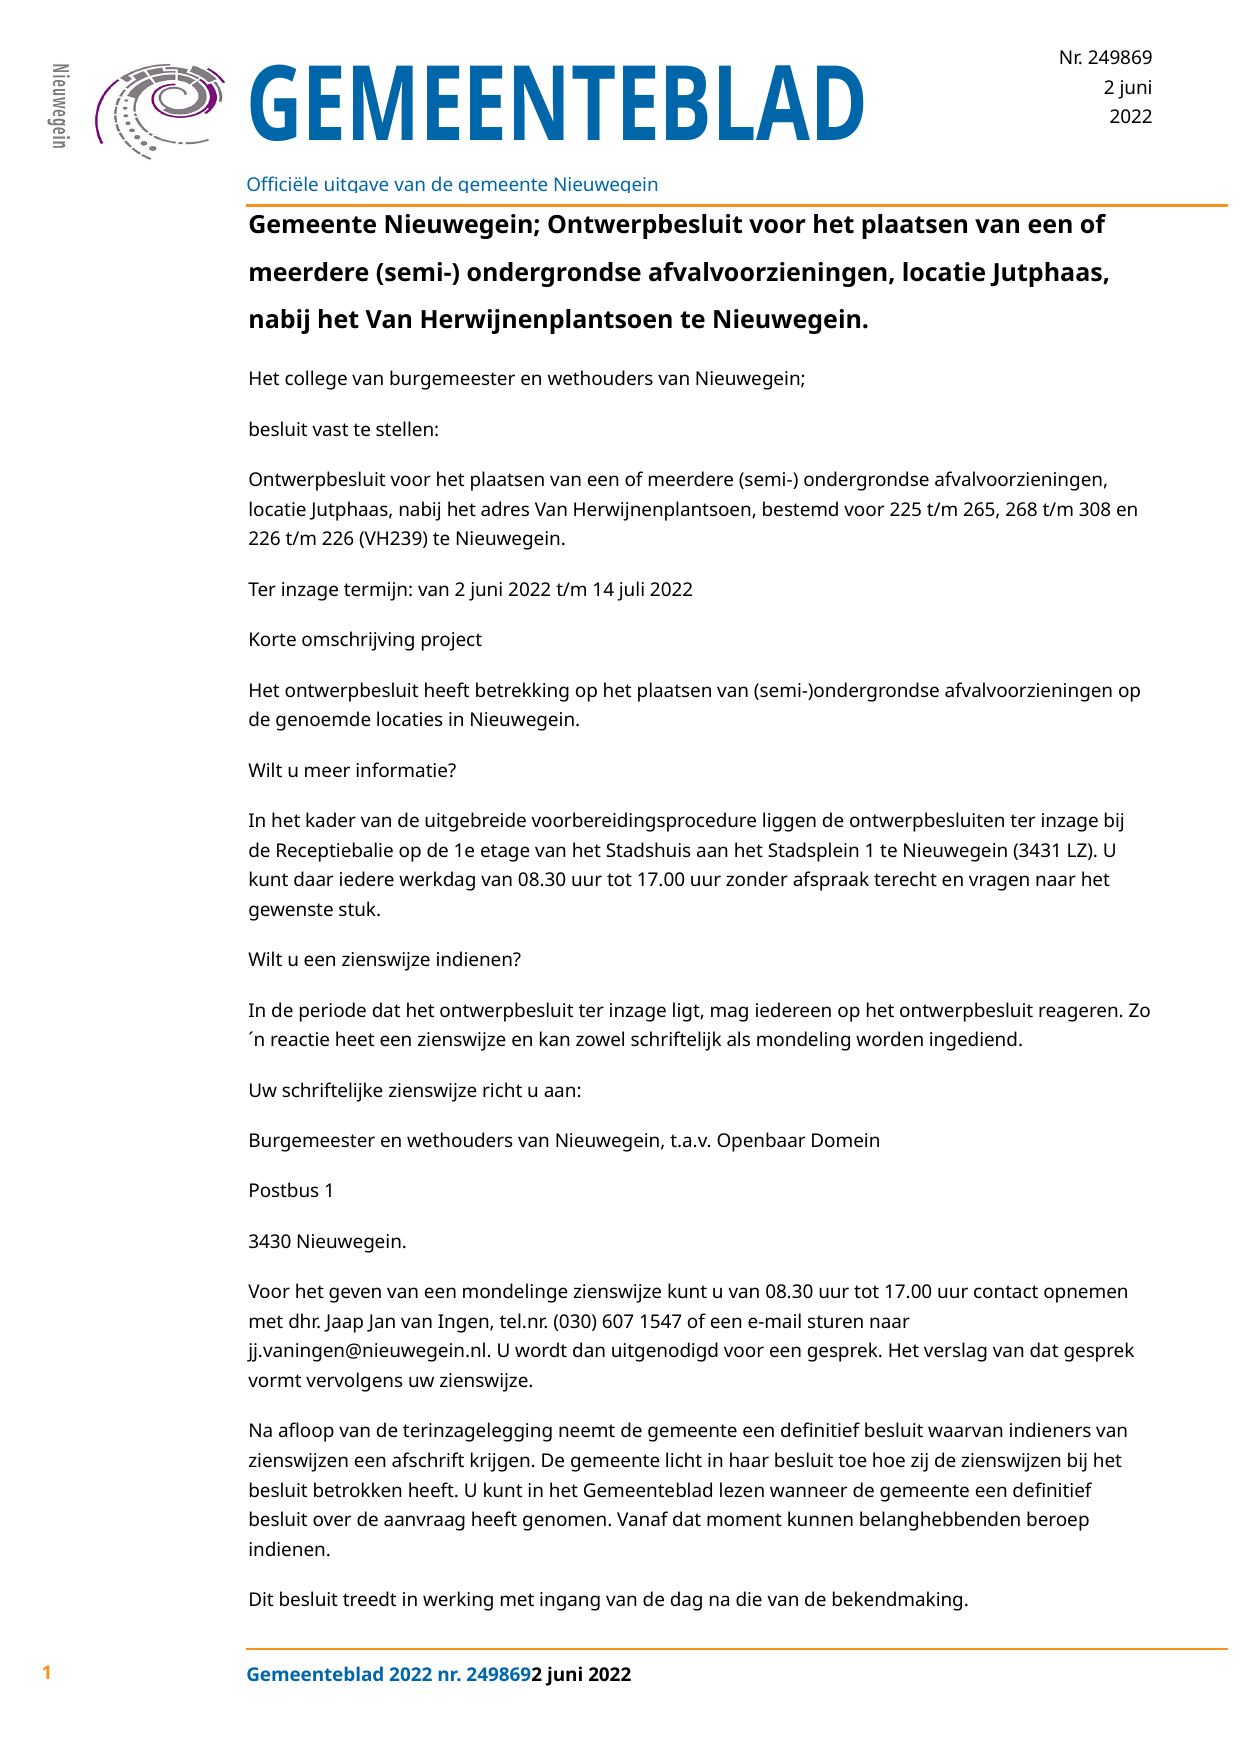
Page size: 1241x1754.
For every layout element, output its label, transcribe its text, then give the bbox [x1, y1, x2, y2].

text Dit besluit treedt in werking met ingang van de dag na die van de bekendmaking. [248, 1586, 1152, 1612]
text Het college van burgemeester en wethouders van Nieuwegein; [248, 366, 1152, 391]
text Ontwerpbesluit voor het plaatsen van een of meerdere (semi-) ondergrondse afvalvoorzieningen, locatie Jutphaas, nabij het adres Van Herwijnenplantsoen, bestemd voor 225 t/m 265, 268 t/m 308 en 226 t/m 226 (VH239) te Nieuwegein. [248, 466, 1152, 551]
text Na afloop van de terinzagelegging neemt de gemeente een definitief besluit waarvan indieners van zienswijzen een afschrift krijgen. De gemeente licht in haar besluit toe hoe zij de zienswijzen bij het besluit betrokken heeft. U kunt in het Gemeenteblad lezen wanneer de gemeente een definitief besluit over de aanvraag heeft genomen. Vanaf dat moment kunnen belanghebbenden beroep indienen. [248, 1418, 1152, 1562]
text Voor het geven van een mondelinge zienswijze kunt u van 08.30 uur tot 17.00 uur contact opnemen met dhr. Jaap Jan van Ingen, tel.nr. (030) 607 1547 of een e-mail sturen naar jj.vaningen@nieuwegein.nl. U wordt dan uitgenodigd voor een gesprek. Het verslag van dat gesprek vormt vervolgens uw zienswijze. [248, 1278, 1152, 1393]
text Ter inzage termijn: van 2 juni 2022 t/m 14 juli 2022 [248, 576, 1152, 602]
text Het ontwerpbesluit heeft betrekking op het plaatsen van (semi-)ondergrondse afvalvoorzieningen op de genoemde locaties in Nieuwegein. [248, 677, 1152, 732]
text Wilt u een zienswijze indienen? [248, 946, 1152, 972]
text 3430 Nieuwegein. [248, 1228, 1152, 1254]
text Postbus 1 [248, 1178, 1152, 1203]
text Wilt u meer informatie? [248, 757, 1152, 782]
text Korte omschrijving project [248, 626, 1152, 652]
text Gemeente Nieuwegein; Ontwerpbesluit voor het plaatsen van een of meerdere (semi-) ondergrondse afvalvoorzieningen, locatie Jutphaas, nabij het Van Herwijnenplantsoen te Nieuwegein. [248, 207, 1152, 336]
text Burgemeester en wethouders van Nieuwegein, t.a.v. Openbaar Domein [248, 1127, 1152, 1153]
text Uw schriftelijke zienswijze richt u aan: [248, 1077, 1152, 1102]
text In de periode dat het ontwerpbesluit ter inzage ligt, mag iedereen op het ontwerpbesluit reageren. Zo´n reactie heet een zienswijze en kan zowel schriftelijk als mondeling worden ingediend. [248, 997, 1152, 1052]
picture [41, 47, 231, 172]
text In het kader van de uitgebreide voorbereidingsprocedure liggen de ontwerpbesluiten ter inzage bij de Receptiebalie op de 1e etage van het Stadshuis aan het Stadsplein 1 te Nieuwegein (3431 LZ). U kunt daar iedere werkdag van 08.30 uur tot 17.00 uur zonder afspraak terecht en vragen naar het gewenste stuk. [248, 807, 1152, 922]
text besluit vast te stellen: [248, 416, 1152, 442]
